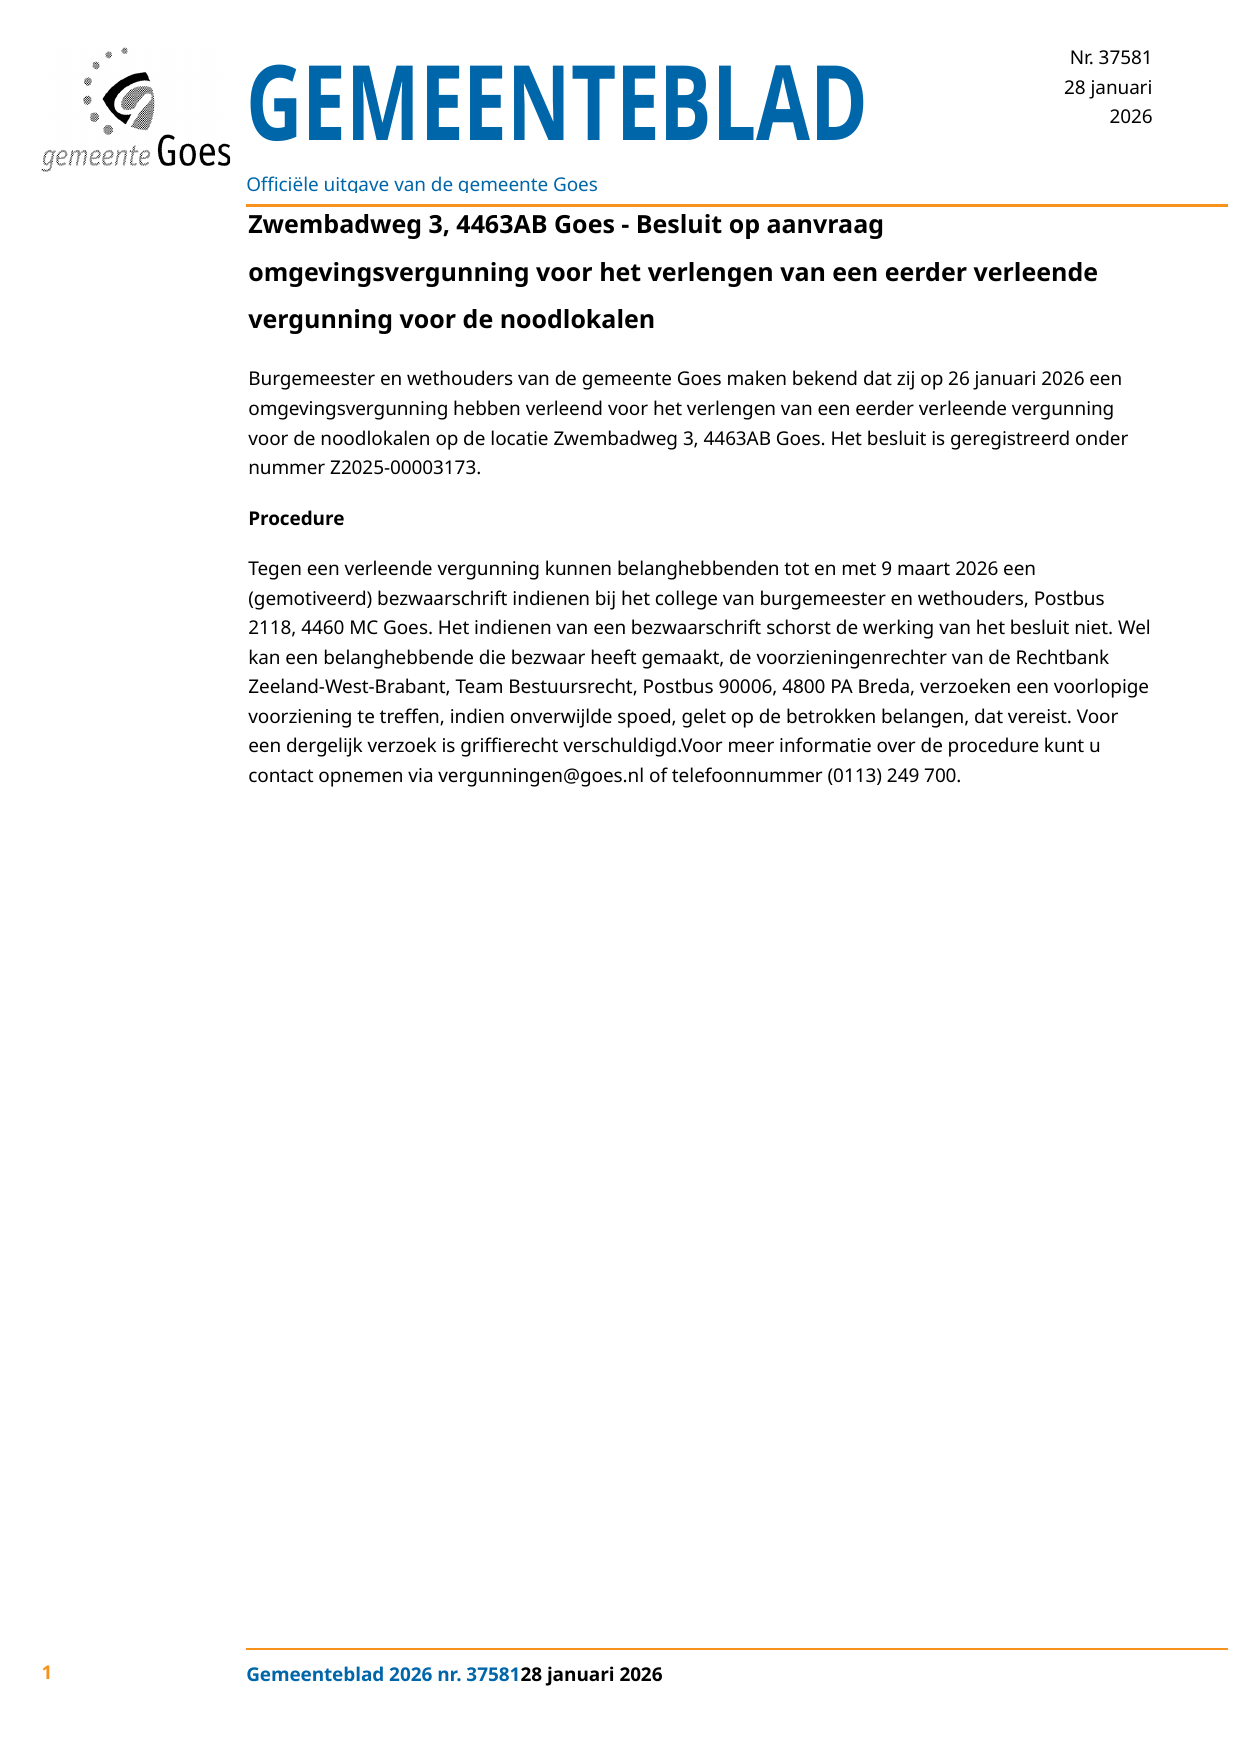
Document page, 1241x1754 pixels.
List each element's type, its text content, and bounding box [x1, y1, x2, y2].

picture [41, 47, 231, 172]
text Burgemeester en wethouders van de gemeente Goes maken bekend dat zij op 26 januari 2026 een omgevingsvergunning hebben verleend voor het verlengen van een eerder verleende vergunning voor de noodlokalen op de locatie Zwembadweg 3, 4463AB Goes. Het besluit is geregistreerd onder nummer Z2025-00003173. [248, 366, 1152, 480]
text Procedure [248, 505, 1152, 530]
text Tegen een verleende vergunning kunnen belanghebbenden tot en met 9 maart 2026 een (gemotiveerd) bezwaarschrift indienen bij het college van burgemeester en wethouders, Postbus 2118, 4460 MC Goes. Het indienen van een bezwaarschrift schorst de werking van het besluit niet. Wel kan een belanghebbende die bezwaar heeft gemaakt, de voorzieningenrechter van de Rechtbank Zeeland-West-Brabant, Team Bestuursrecht, Postbus 90006, 4800 PA Breda, verzoeken een voorlopige voorziening te treffen, indien onverwijlde spoed, gelet op de betrokken belangen, dat vereist. Voor een dergelijk verzoek is griffierecht verschuldigd.Voor meer informatie over de procedure kunt u contact opnemen via vergunningen@goes.nl of telefoonnummer (0113) 249 700. [248, 555, 1152, 788]
text Zwembadweg 3, 4463AB Goes - Besluit op aanvraag omgevingsvergunning voor het verlengen van een eerder verleende vergunning voor de noodlokalen [248, 207, 1152, 336]
